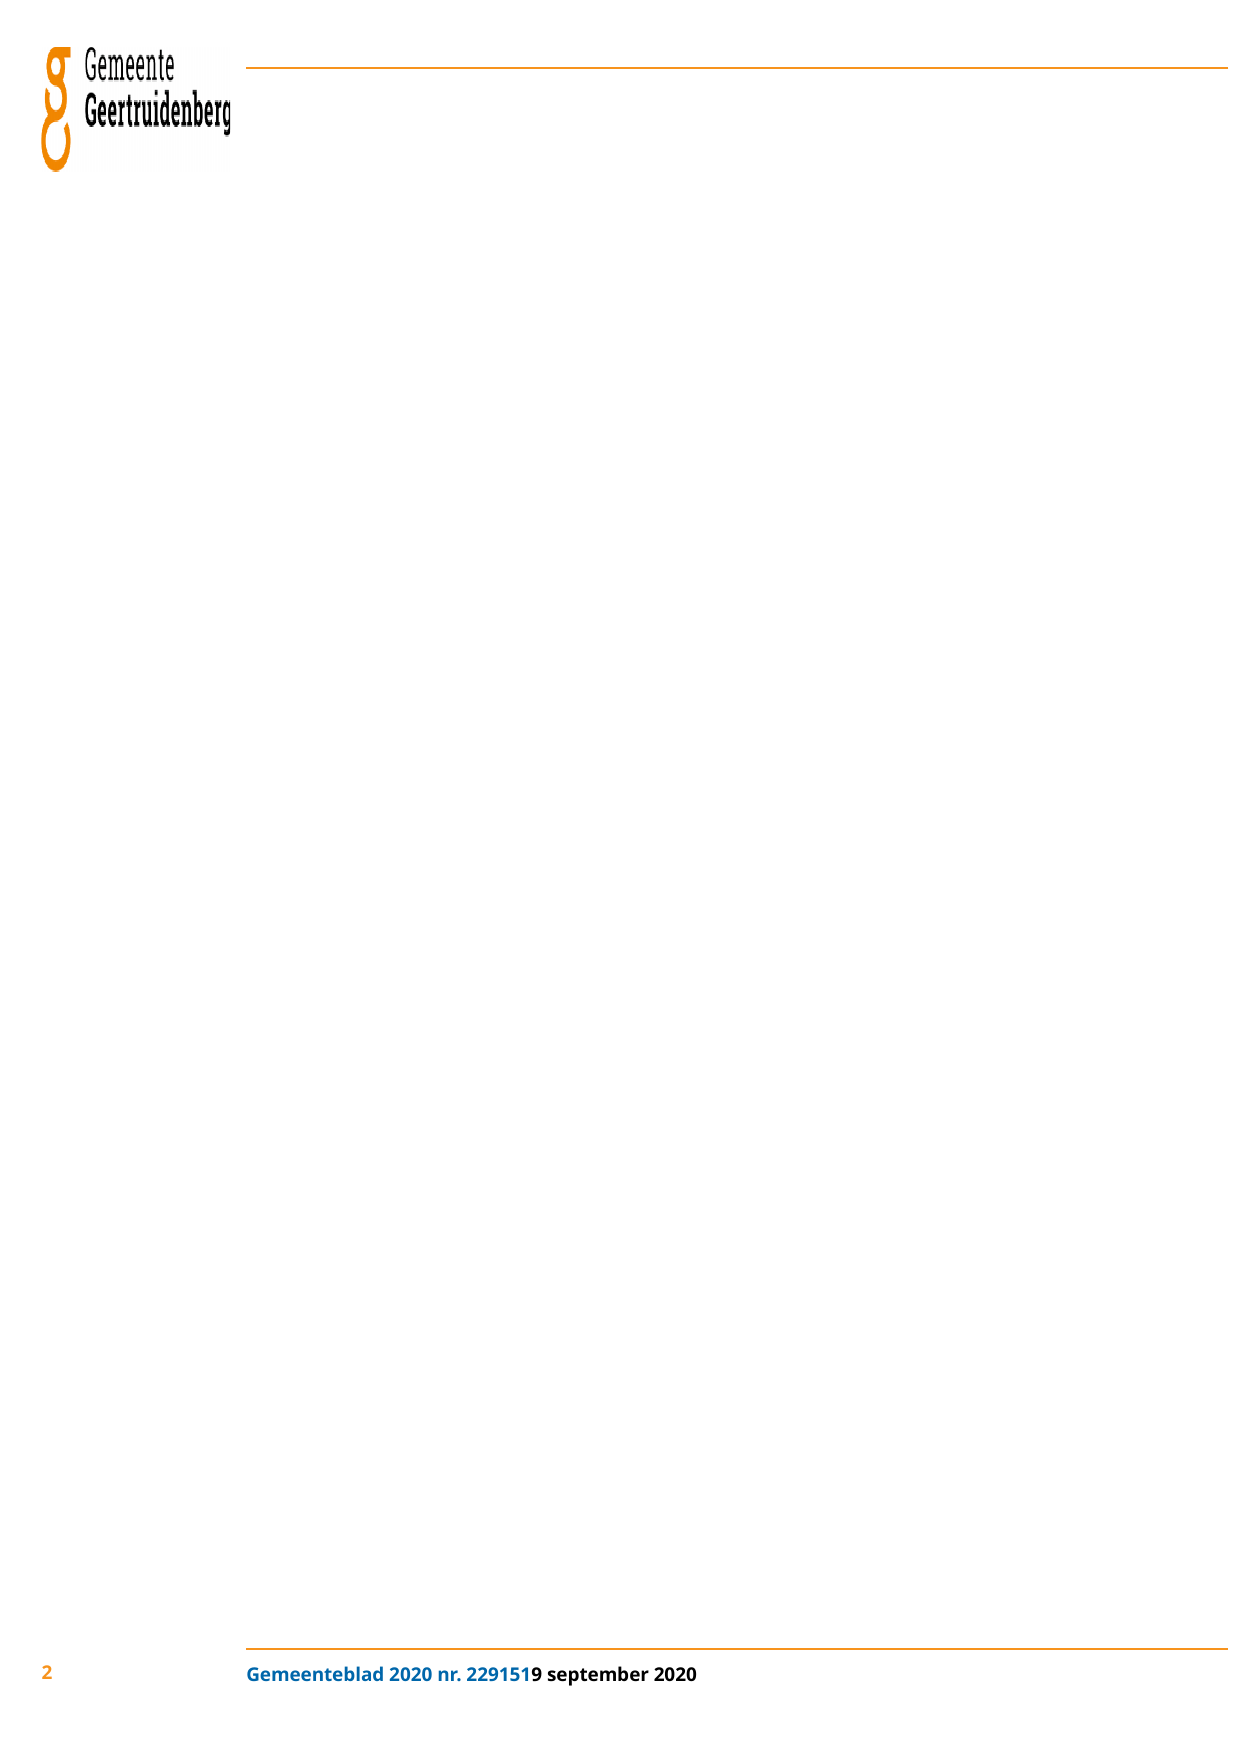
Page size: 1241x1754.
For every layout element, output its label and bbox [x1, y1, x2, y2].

picture [41, 47, 231, 172]
